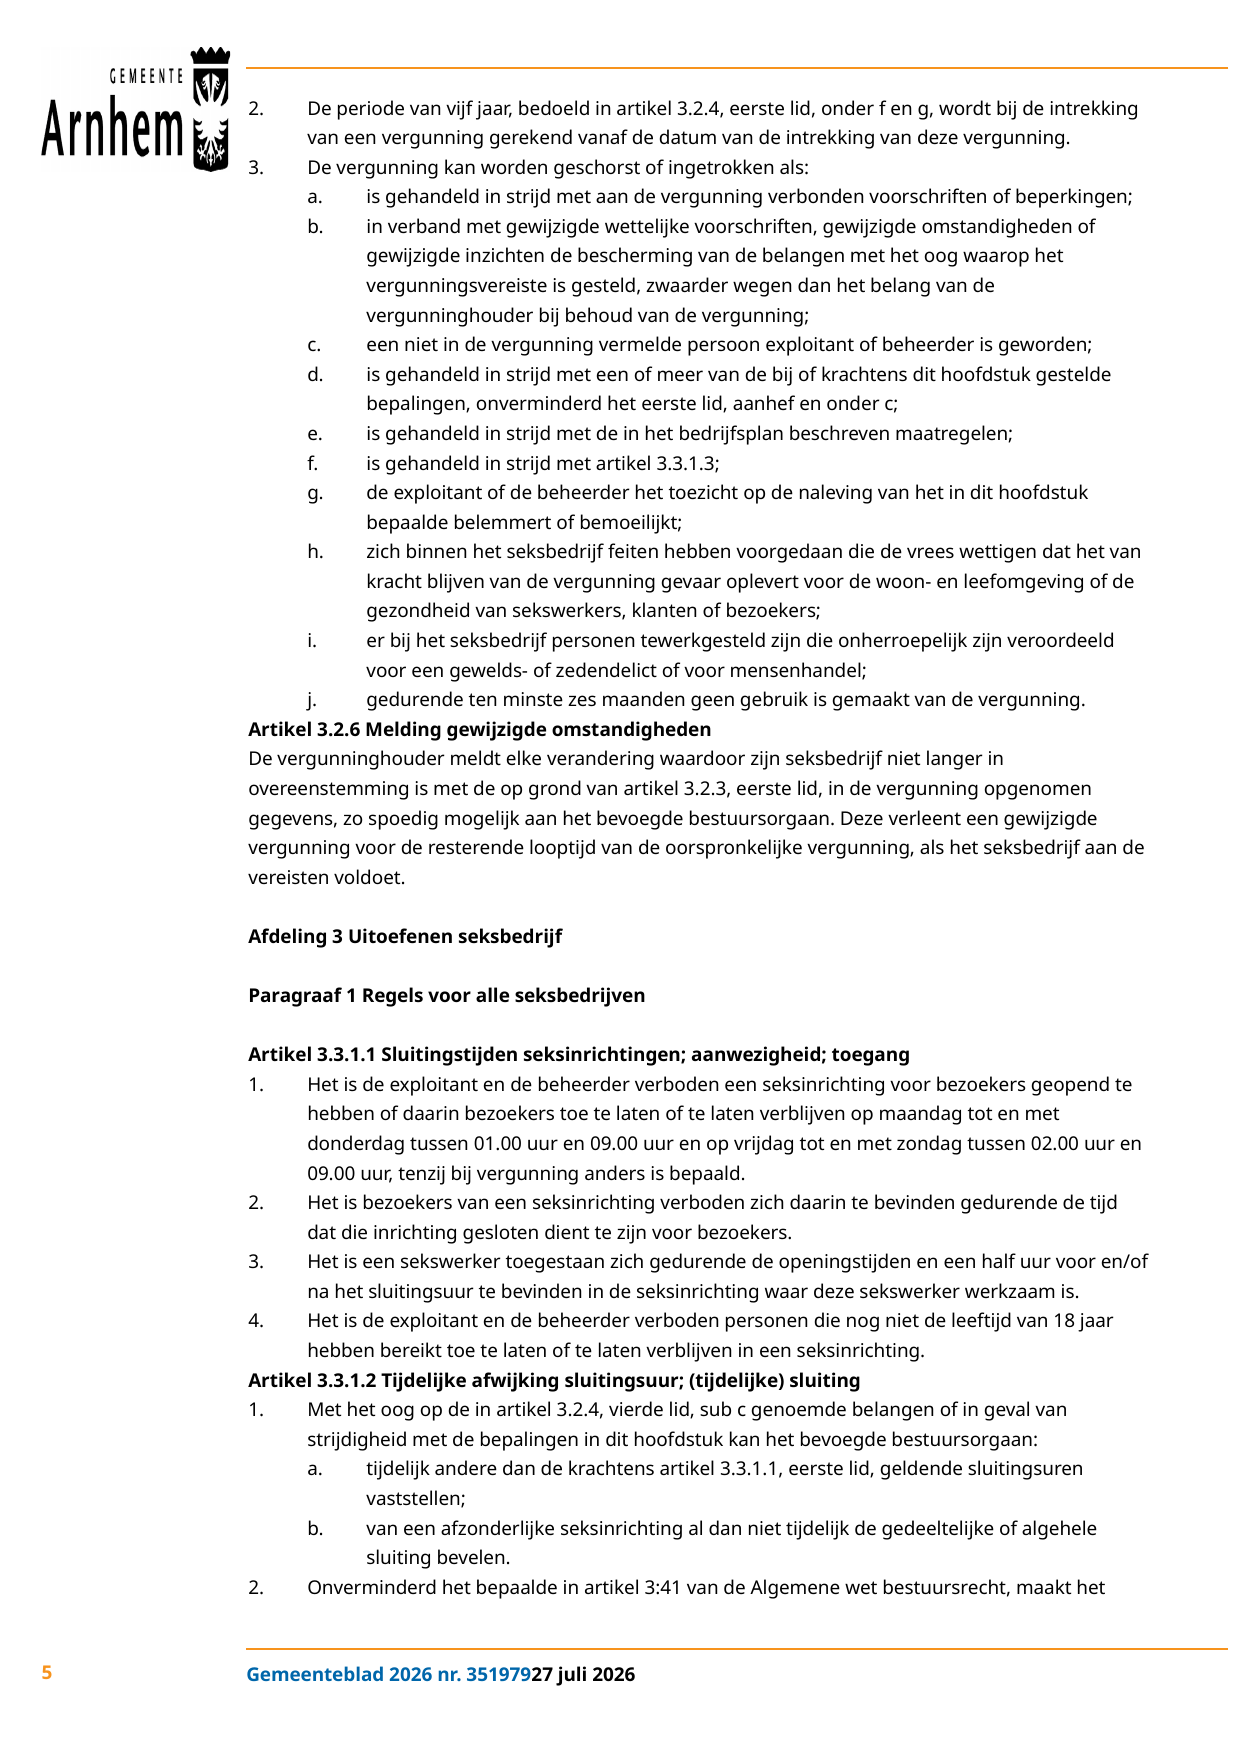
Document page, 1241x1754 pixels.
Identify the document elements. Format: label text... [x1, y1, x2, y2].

text Artikel 3.3.1.2 Tijdelijke afwijking sluitingsuur; (tijdelijke) sluiting [248, 1367, 1152, 1393]
list zich binnen het seksbedrijf feiten hebben voorgedaan die de vrees wettigen dat het van kracht blijven van de vergunning gevaar oplevert voor de woon- en leefomgeving of de gezondheid van sekswerkers, klanten of bezoekers; [307, 538, 1152, 623]
list Het is de exploitant en de beheerder verboden een seksinrichting voor bezoekers geopend te hebben of daarin bezoekers toe te laten of te laten verblijven op maandag tot en met donderdag tussen 01.00 uur en 09.00 uur en op vrijdag tot en met zondag tussen 02.00 uur en 09.00 uur, tenzij bij vergunning anders is bepaald. [248, 1071, 1152, 1186]
list Onverminderd het bepaalde in artikel 3:41 van de Algemene wet bestuursrecht, maakt het [248, 1574, 1152, 1600]
list Het is een sekswerker toegestaan zich gedurende de openingstijden en een half uur voor en/of na het sluitingsuur te bevinden in de seksinrichting waar deze sekswerker werkzaam is. [248, 1248, 1152, 1304]
list de exploitant of de beheerder het toezicht op de naleving van het in dit hoofdstuk bepaalde belemmert of bemoeilijkt; [307, 479, 1152, 535]
list een niet in de vergunning vermelde persoon exploitant of beheerder is geworden; [307, 331, 1152, 357]
list in verband met gewijzigde wettelijke voorschriften, gewijzigde omstandigheden of gewijzigde inzichten de bescherming van de belangen met het oog waarop het vergunningsvereiste is gesteld, zwaarder wegen dan het belang van de vergunninghouder bij behoud van de vergunning; [307, 213, 1152, 328]
list De periode van vijf jaar, bedoeld in artikel 3.2.4, eerste lid, onder f en g, wordt bij de intrekking van een vergunning gerekend vanaf de datum van de intrekking van deze vergunning. [248, 95, 1152, 150]
list van een afzonderlijke seksinrichting al dan niet tijdelijk de gedeeltelijke of algehele sluiting bevelen. [307, 1515, 1152, 1570]
text De vergunninghouder meldt elke verandering waardoor zijn seksbedrijf niet langer in overeenstemming is met de op grond van artikel 3.2.3, eerste lid, in de vergunning opgenomen gegevens, zo spoedig mogelijk aan het bevoegde bestuursorgaan. Deze verleent een gewijzigde vergunning voor de resterende looptijd van de oorspronkelijke vergunning, als het seksbedrijf aan de vereisten voldoet. [248, 746, 1152, 890]
list is gehandeld in strijd met een of meer van de bij of krachtens dit hoofdstuk gestelde bepalingen, onverminderd het eerste lid, aanhef en onder c; [307, 361, 1152, 416]
list gedurende ten minste zes maanden geen gebruik is gemaakt van de vergunning. [307, 686, 1152, 712]
text Paragraaf 1 Regels voor alle seksbedrijven [248, 982, 1152, 1008]
list Het is de exploitant en de beheerder verboden personen die nog niet de leeftijd van 18 jaar hebben bereikt toe te laten of te laten verblijven in een seksinrichting. [248, 1308, 1152, 1363]
list is gehandeld in strijd met de in het bedrijfsplan beschreven maatregelen; [307, 420, 1152, 446]
list is gehandeld in strijd met artikel 3.3.1.3; [307, 450, 1152, 476]
text Afdeling 3 Uitoefenen seksbedrijf [248, 923, 1152, 949]
list Het is bezoekers van een seksinrichting verboden zich daarin te bevinden gedurende de tijd dat die inrichting gesloten dient te zijn voor bezoekers. [248, 1189, 1152, 1245]
list Met het oog op de in artikel 3.2.4, vierde lid, sub c genoemde belangen of in geval van strijdigheid met de bepalingen in dit hoofdstuk kan het bevoegde bestuursorgaan: [248, 1396, 1152, 1452]
text Artikel 3.3.1.1 Sluitingstijden seksinrichtingen; aanwezigheid; toegang [248, 1041, 1152, 1067]
list er bij het seksbedrijf personen tewerkgesteld zijn die onherroepelijk zijn veroordeeld voor een gewelds- of zedendelict of voor mensenhandel; [307, 627, 1152, 683]
picture [41, 47, 231, 172]
list is gehandeld in strijd met aan de vergunning verbonden voorschriften of beperkingen; [307, 183, 1152, 209]
list De vergunning kan worden geschorst of ingetrokken als: [248, 154, 1152, 180]
list tijdelijk andere dan de krachtens artikel 3.3.1.1, eerste lid, geldende sluitingsuren vaststellen; [307, 1456, 1152, 1511]
text Artikel 3.2.6 Melding gewijzigde omstandigheden [248, 716, 1152, 742]
